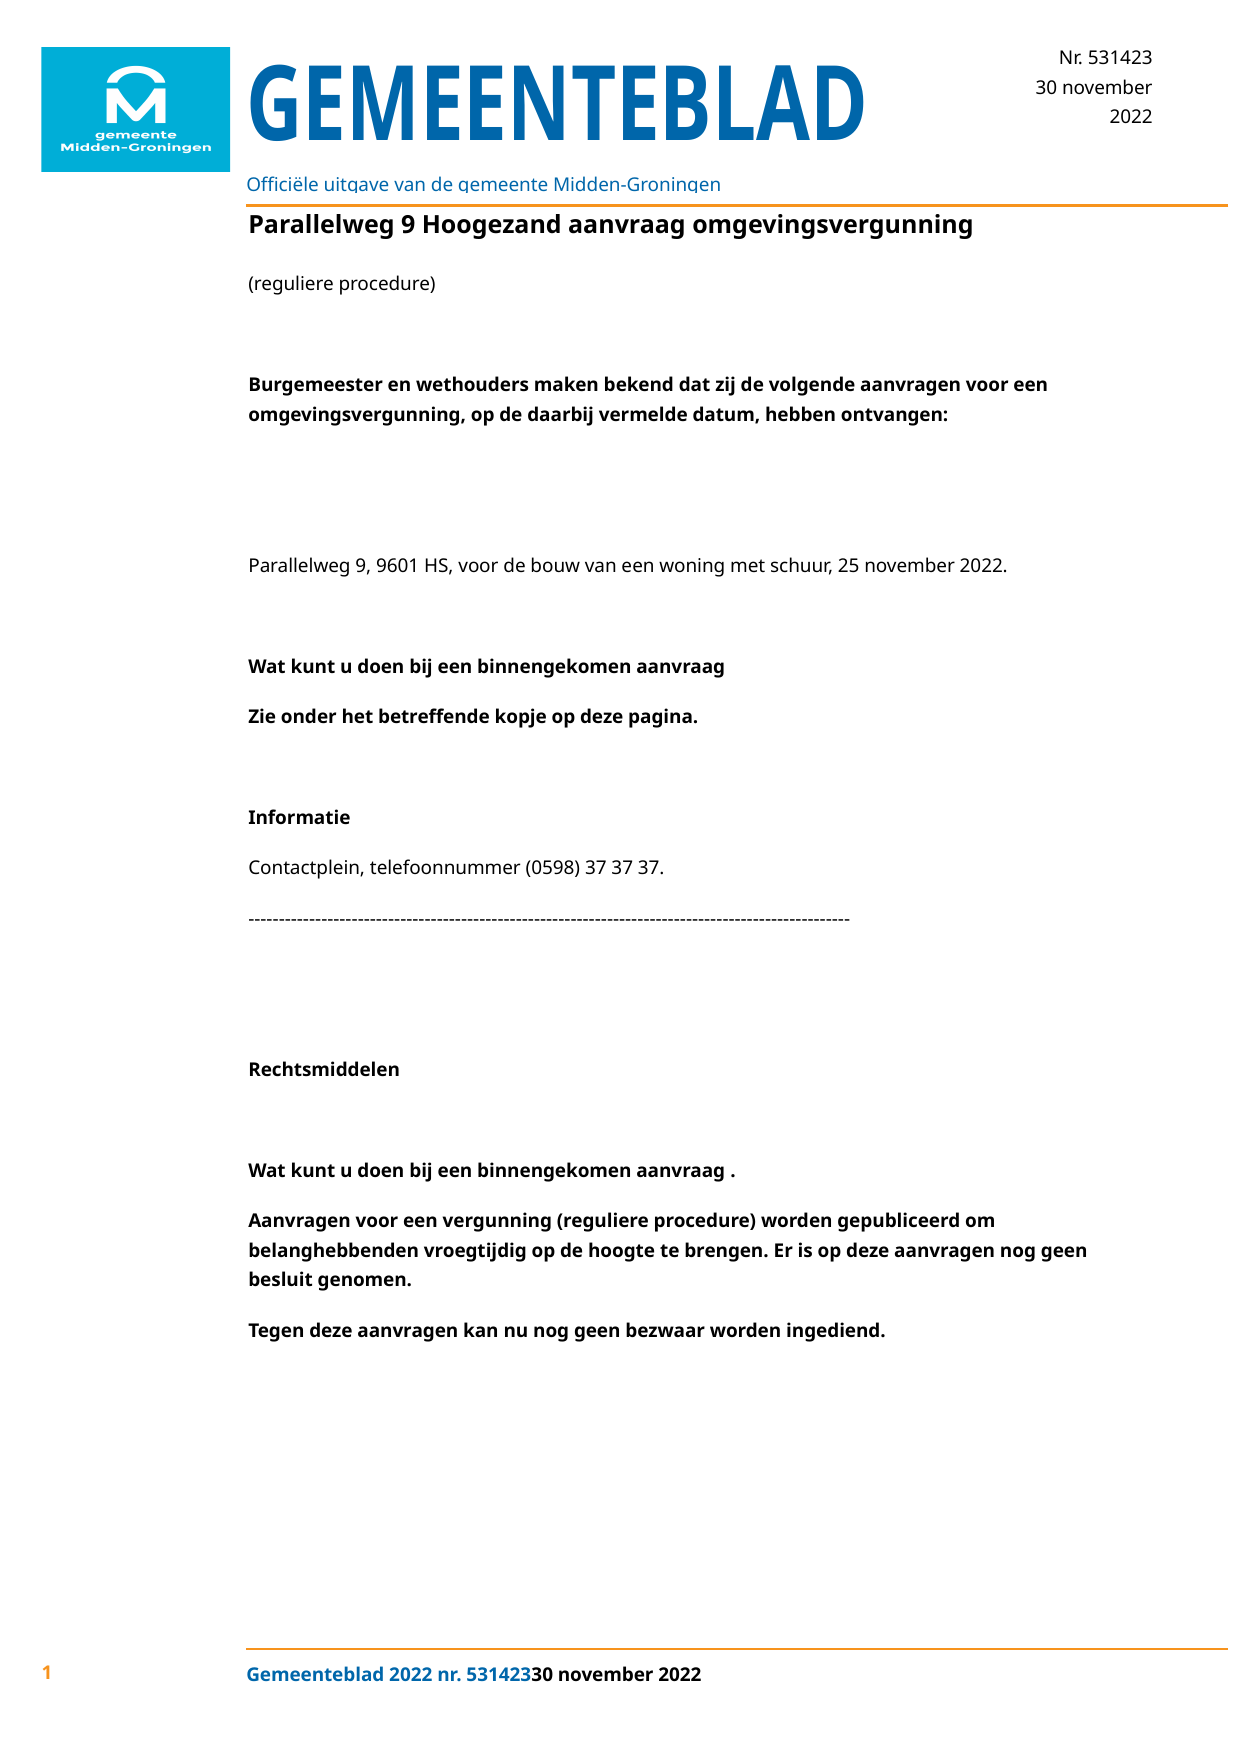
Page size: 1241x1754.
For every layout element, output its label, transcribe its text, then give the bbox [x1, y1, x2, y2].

text Wat kunt u doen bij een binnengekomen aanvraag . [248, 1157, 1152, 1183]
text Tegen deze aanvragen kan nu nog geen bezwaar worden ingediend. [248, 1317, 1152, 1343]
text Parallelweg 9, 9601 HS, voor de bouw van een woning met schuur, 25 november 2022. [248, 552, 1152, 578]
text (reguliere procedure) [248, 270, 1152, 296]
text Rechtsmiddelen [248, 1056, 1152, 1082]
text --------------------------------------------------------------------------------------------------- [248, 905, 1152, 931]
text Contactplein, telefoonnummer (0598) 37 37 37. [248, 854, 1152, 880]
text Zie onder het betreffende kopje op deze pagina. [248, 703, 1152, 729]
text Aanvragen voor een vergunning (reguliere procedure) worden gepubliceerd om belanghebbenden vroegtijdig op de hoogte te brengen. Er is op deze aanvragen nog geen besluit genomen. [248, 1207, 1152, 1292]
picture [107, 89, 165, 122]
text Burgemeester en wethouders maken bekend dat zij de volgende aanvragen voor een omgevingsvergunning, op de daarbij vermelde datum, hebben ontvangen: [248, 371, 1152, 426]
text Parallelweg 9 Hoogezand aanvraag omgevingsvergunning [248, 207, 1152, 241]
picture [108, 66, 164, 82]
picture [184, 146, 190, 153]
text Wat kunt u doen bij een binnengekomen aanvraag [248, 653, 1152, 678]
text Informatie [248, 804, 1152, 830]
